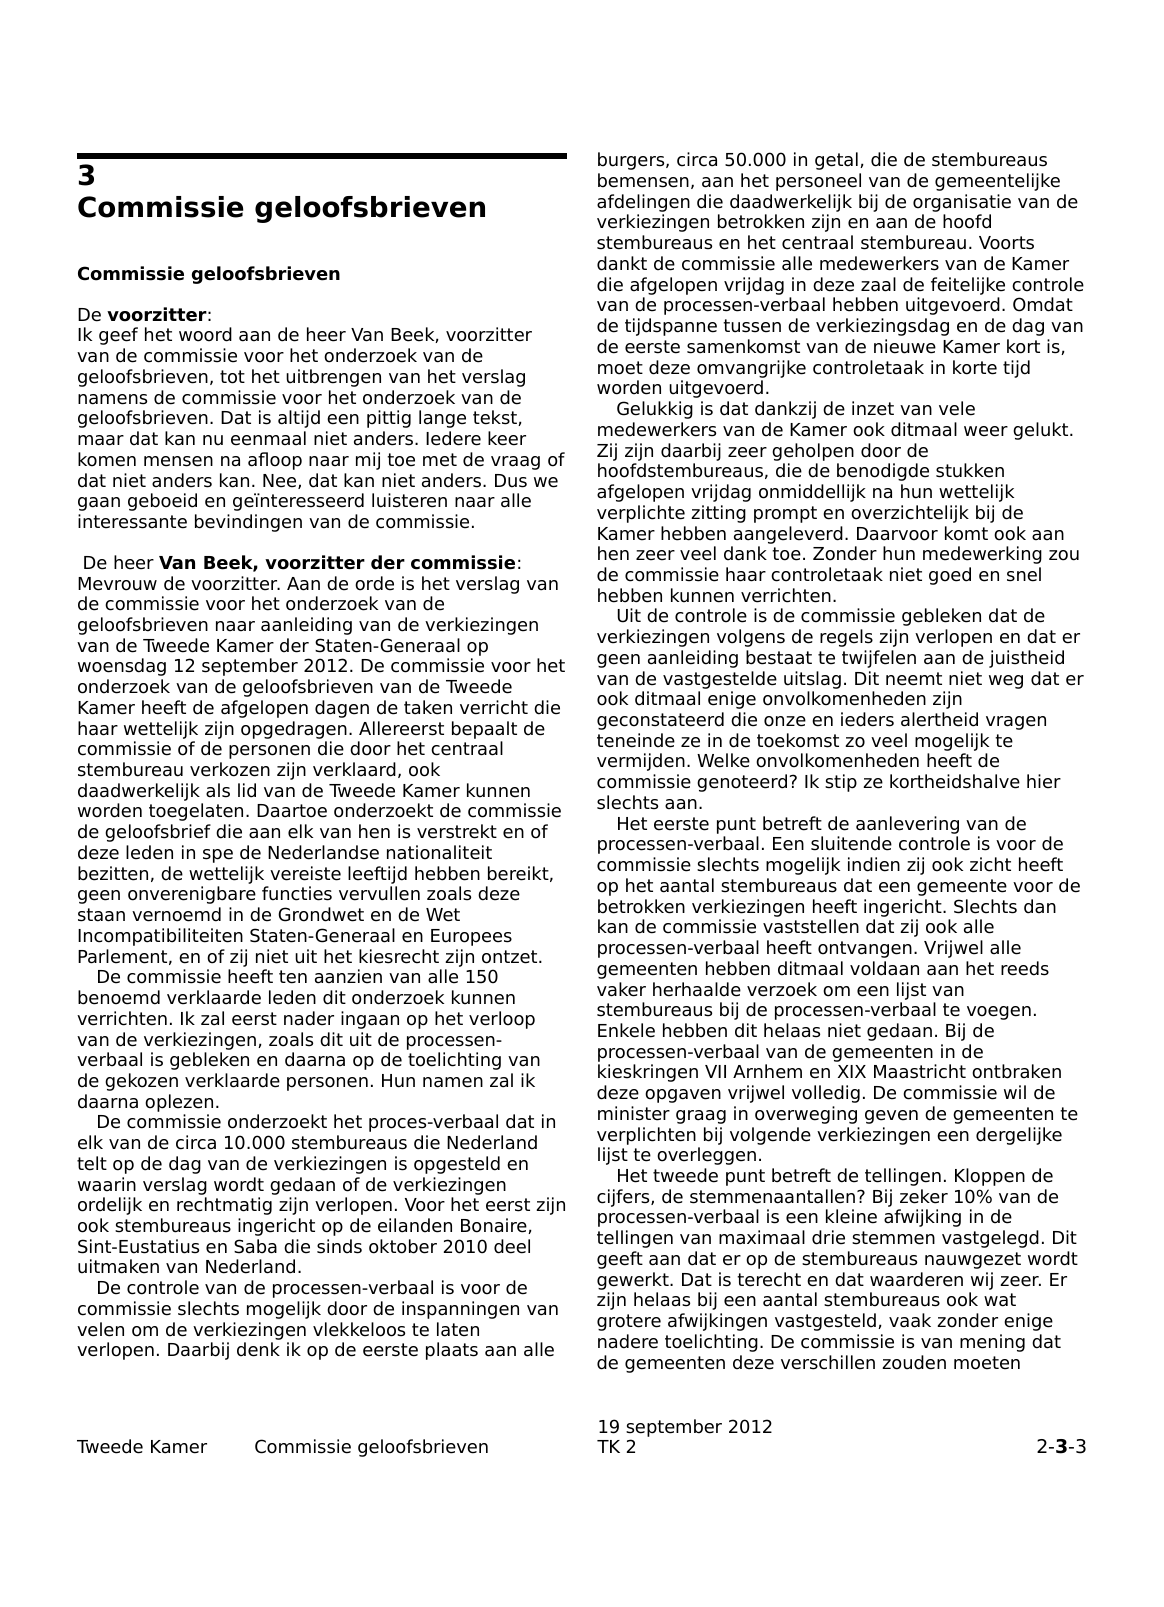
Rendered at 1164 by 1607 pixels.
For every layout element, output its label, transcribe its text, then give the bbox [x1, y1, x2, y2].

title 3 Commissie geloofsbrieven [77, 159, 567, 224]
text De commissie heeft ten aanzien van alle 150 benoemd verklaarde leden dit onderzoek kunnen verrichten. Ik zal eerst nader ingaan op het verloop van de verkiezingen, zoals dit uit de processen-verbaal is gebleken en daarna op de toelichting van de gekozen verklaarde personen. Hun namen zal ik daarna oplezen. [77, 967, 567, 1112]
text De voorzitter: [77, 304, 567, 325]
text Mevrouw de voorzitter. Aan de orde is het verslag van de commissie voor het onderzoek van de geloofsbrieven naar aanleiding van de verkiezingen van de Tweede Kamer der Staten-Generaal op woensdag 12 september 2012. De commissie voor het onderzoek van de geloofsbrieven van de Tweede Kamer heeft de afgelopen dagen de taken verricht die haar wettelijk zijn opgedragen. Allereerst bepaalt de commissie of de personen die door het centraal stembureau verkozen zijn verklaard, ook daadwerkelijk als lid van de Tweede Kamer kunnen worden toegelaten. Daartoe onderzoekt de commissie de geloofsbrief die aan elk van hen is verstrekt en of deze leden in spe de Nederlandse nationaliteit bezitten, de wettelijk vereiste leeftijd hebben bereikt, geen onverenigbare functies vervullen zoals deze staan vernoemd in de Grondwet en de Wet Incompatibiliteiten Staten-Generaal en Europees Parlement, en of zij niet uit het kiesrecht zijn ontzet. [77, 573, 567, 967]
text Commissie geloofsbrieven [77, 264, 567, 284]
text burgers, circa 50.000 in getal, die de stembureaus bemensen, aan het personeel van de gemeentelijke afdelingen die daadwerkelijk bij de organisatie van de verkiezingen betrokken zijn en aan de hoofd stembureaus en het centraal stembureau. Voorts dankt de commissie alle medewerkers van de Kamer die afgelopen vrijdag in deze zaal de feitelijke controle van de processen-verbaal hebben uitgevoerd. Omdat de tijdspanne tussen de verkiezingsdag en de dag van de eerste samenkomst van de nieuwe Kamer kort is, moet deze omvangrijke controletaak in korte tijd worden uitgevoerd. [596, 150, 1087, 399]
text Uit de controle is de commissie gebleken dat de verkiezingen volgens de regels zijn verlopen en dat er geen aanleiding bestaat te twijfelen aan de juistheid van de vastgestelde uitslag. Dit neemt niet weg dat er ook ditmaal enige onvolkomenheden zijn geconstateerd die onze en ieders alertheid vragen teneinde ze in de toekomst zo veel mogelijk te vermijden. Welke onvolkomenheden heeft de commissie genoteerd? Ik stip ze kortheidshalve hier slechts aan. [596, 606, 1087, 813]
text Het tweede punt betreft de tellingen. Kloppen de cijfers, de stemmenaantallen? Bij zeker 10% van de processen-verbaal is een kleine afwijking in de tellingen van maximaal drie stemmen vastgelegd. Dit geeft aan dat er op de stembureaus nauwgezet wordt gewerkt. Dat is terecht en dat waarderen wij zeer. Er zijn helaas bij een aantal stembureaus ook wat grotere afwijkingen vastgesteld, vaak zonder enige nadere toelichting. De commissie is van mening dat de gemeenten deze verschillen zouden moeten [596, 1166, 1087, 1373]
text De controle van de processen-verbaal is voor de commissie slechts mogelijk door de inspanningen van velen om de verkiezingen vlekkeloos te laten verlopen. Daarbij denk ik op de eerste plaats aan alle [77, 1278, 567, 1361]
text De heer Van Beek, voorzitter der commissie: [77, 553, 567, 573]
text Ik geef het woord aan de heer Van Beek, voorzitter van de commissie voor het onderzoek van de geloofsbrieven, tot het uitbrengen van het verslag namens de commissie voor het onderzoek van de geloofsbrieven. Dat is altijd een pittig lange tekst, maar dat kan nu eenmaal niet anders. Iedere keer komen mensen na afloop naar mij toe met de vraag of dat niet anders kan. Nee, dat kan niet anders. Dus we gaan geboeid en geïnteresseerd luisteren naar alle interessante bevindingen van de commissie. [77, 325, 567, 533]
text De commissie onderzoekt het proces-verbaal dat in elk van de circa 10.000 stembureaus die Nederland telt op de dag van de verkiezingen is opgesteld en waarin verslag wordt gedaan of de verkiezingen ordelijk en rechtmatig zijn verlopen. Voor het eerst zijn ook stembureaus ingericht op de eilanden Bonaire, Sint-Eustatius en Saba die sinds oktober 2010 deel uitmaken van Nederland. [77, 1112, 567, 1278]
text Gelukkig is dat dankzij de inzet van vele medewerkers van de Kamer ook ditmaal weer gelukt. Zij zijn daarbij zeer geholpen door de hoofdstembureaus, die de benodigde stukken afgelopen vrijdag onmiddellijk na hun wettelijk verplichte zitting prompt en overzichtelijk bij de Kamer hebben aangeleverd. Daarvoor komt ook aan hen zeer veel dank toe. Zonder hun medewerking zou de commissie haar controletaak niet goed en snel hebben kunnen verrichten. [596, 399, 1087, 606]
text Het eerste punt betreft de aanlevering van de processen-verbaal. Een sluitende controle is voor de commissie slechts mogelijk indien zij ook zicht heeft op het aantal stembureaus dat een gemeente voor de betrokken verkiezingen heeft ingericht. Slechts dan kan de commissie vaststellen dat zij ook alle processen-verbaal heeft ontvangen. Vrijwel alle gemeenten hebben ditmaal voldaan aan het reeds vaker herhaalde verzoek om een lijst van stembureaus bij de processen-verbaal te voegen. Enkele hebben dit helaas niet gedaan. Bij de processen-verbaal van de gemeenten in de kieskringen VII Arnhem en XIX Maastricht ontbraken deze opgaven vrijwel volledig. De commissie wil de minister graag in overweging geven de gemeenten te verplichten bij volgende verkiezingen een dergelijke lijst te overleggen. [596, 813, 1087, 1166]
